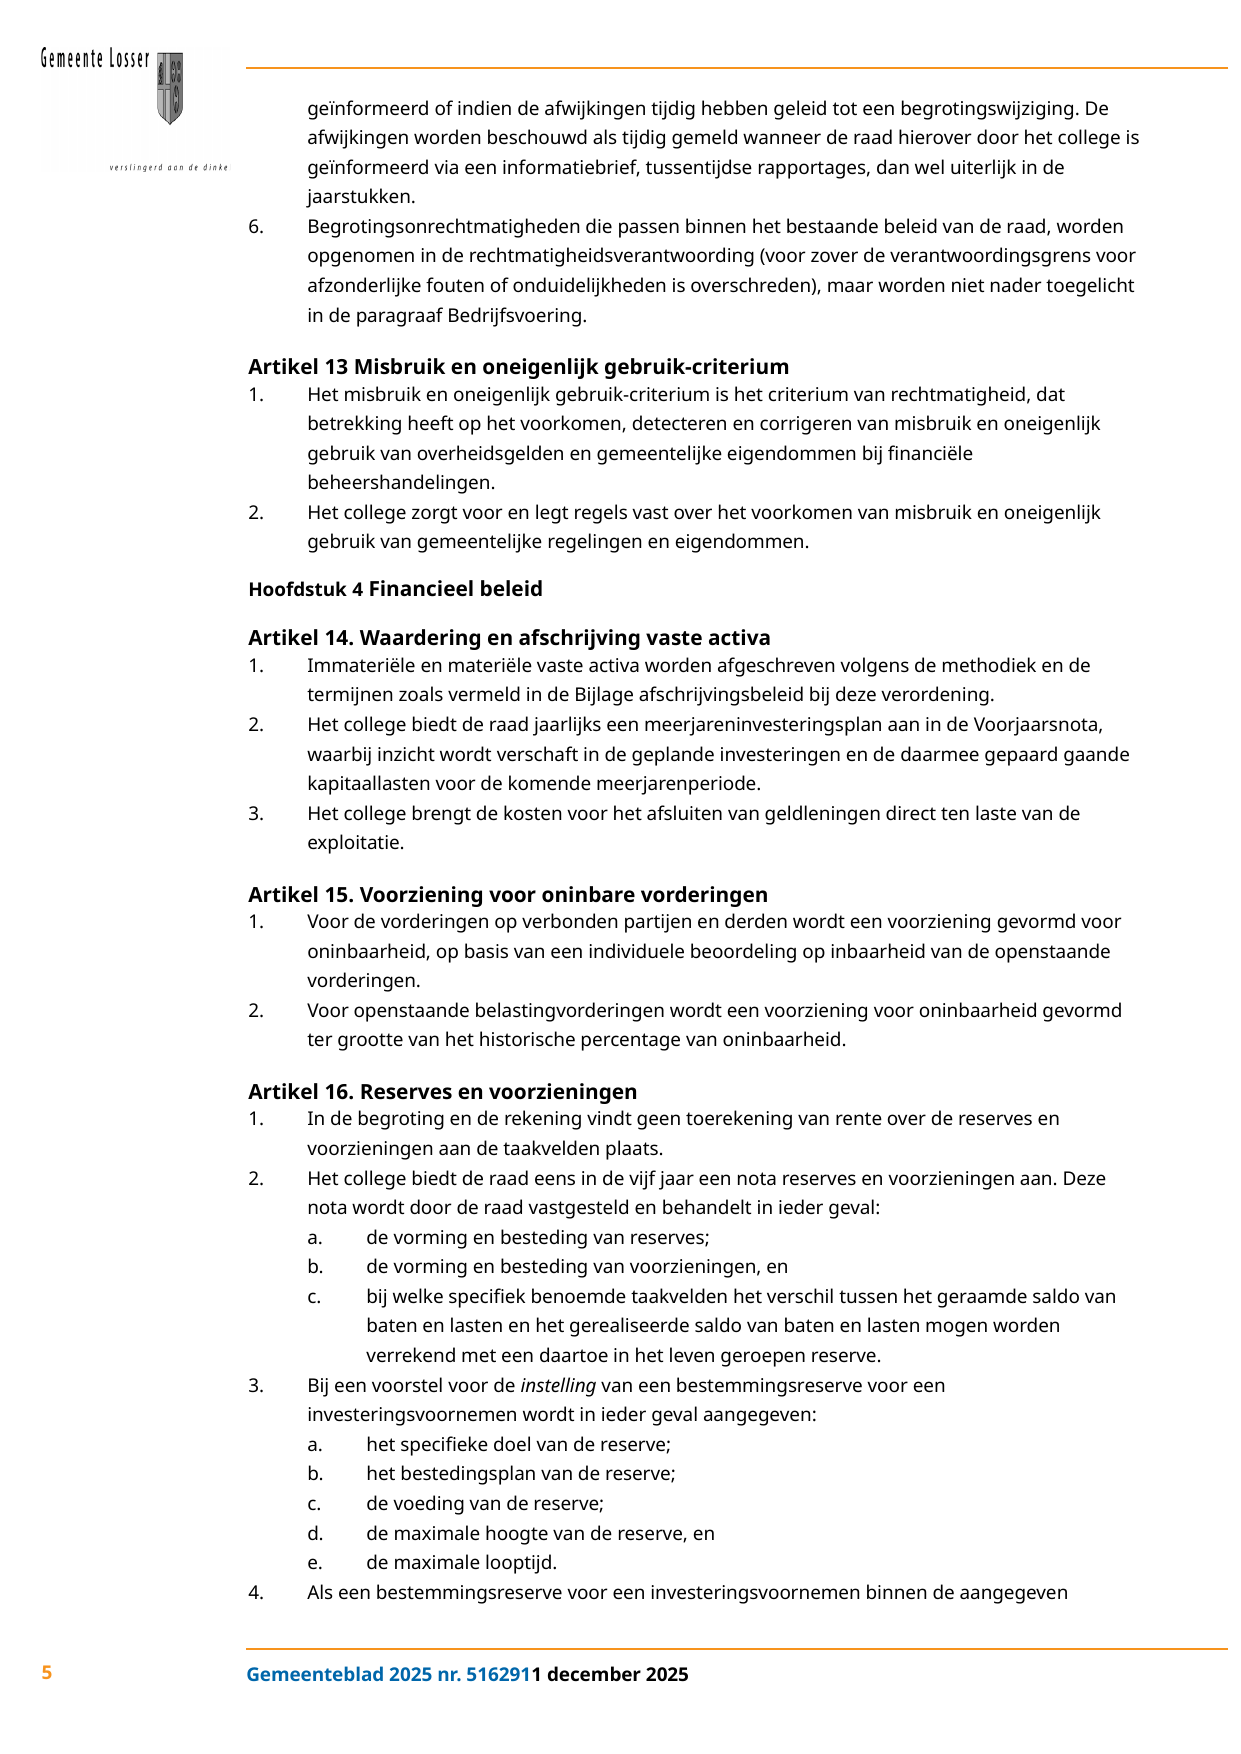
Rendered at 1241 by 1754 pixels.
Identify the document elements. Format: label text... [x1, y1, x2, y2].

text Hoofdstuk 4 Financieel beleid [248, 574, 1152, 603]
list Het college biedt de raad jaarlijks een meerjareninvesteringsplan aan in de Voorjaarsnota, waarbij inzicht wordt verschaft in de geplande investeringen en de daarmee gepaard gaande kapitaallasten voor de komende meerjarenperiode. [248, 711, 1152, 796]
list Als een bestemmingsreserve voor een investeringsvoornemen binnen de aangegeven [248, 1579, 1152, 1604]
text Artikel 16. Reserves en voorzieningen [248, 1077, 1152, 1106]
list Voor de vorderingen op verbonden partijen en derden wordt een voorziening gevormd voor oninbaarheid, op basis van een individuele beoordeling op inbaarheid van de openstaande vorderingen. [248, 908, 1152, 993]
list Het college biedt de raad eens in de vijf jaar een nota reserves en voorzieningen aan. Deze nota wordt door de raad vastgesteld en behandelt in ieder geval: [248, 1165, 1152, 1220]
list de voeding van de reserve; [307, 1490, 1152, 1516]
list Voor openstaande belastingvorderingen wordt een voorziening voor oninbaarheid gevormd ter grootte van het historische percentage van oninbaarheid. [248, 997, 1152, 1052]
list Bij een voorstel voor de instelling van een bestemmingsreserve voor een investeringsvoornemen wordt in ieder geval aangegeven: [248, 1372, 1152, 1427]
list het specifieke doel van de reserve; [307, 1431, 1152, 1457]
list het bestedingsplan van de reserve; [307, 1461, 1152, 1486]
list bij welke specifiek benoemde taakvelden het verschil tussen het geraamde saldo van baten en lasten en het gerealiseerde saldo van baten en lasten mogen worden verrekend met een daartoe in het leven geroepen reserve. [307, 1283, 1152, 1368]
list Het college brengt de kosten voor het afsluiten van geldleningen direct ten laste van de exploitatie. [248, 800, 1152, 855]
text Artikel 15. Voorziening voor oninbare vorderingen [248, 880, 1152, 908]
list Begrotingsonrechtmatigheden die passen binnen het bestaande beleid van de raad, worden opgenomen in de rechtmatigheidsverantwoording (voor zover de verantwoordingsgrens voor afzonderlijke fouten of onduidelijkheden is overschreden), maar worden niet nader toegelicht in de paragraaf Bedrijfsvoering. [248, 213, 1152, 328]
list de maximale hoogte van de reserve, en [307, 1520, 1152, 1545]
text Artikel 14. Waardering en afschrijving vaste activa [248, 623, 1152, 652]
list de vorming en besteding van voorzieningen, en [307, 1253, 1152, 1279]
text Artikel 13 Misbruik en oneigenlijk gebruik-criterium [248, 352, 1152, 381]
list de vorming en besteding van reserves; [307, 1224, 1152, 1249]
picture [41, 47, 231, 172]
list Immateriële en materiële vaste activa worden afgeschreven volgens de methodiek en de termijnen zoals vermeld in de Bijlage afschrijvingsbeleid bij deze verordening. [248, 652, 1152, 707]
list In de begroting en de rekening vindt geen toerekening van rente over de reserves en voorzieningen aan de taakvelden plaats. [248, 1106, 1152, 1161]
list geïnformeerd of indien de afwijkingen tijdig hebben geleid tot een begrotingswijziging. De afwijkingen worden beschouwd als tijdig gemeld wanneer de raad hierover door het college is geïnformeerd via een informatiebrief, tussentijdse rapportages, dan wel uiterlijk in de jaarstukken. [248, 95, 1152, 209]
list Het college zorgt voor en legt regels vast over het voorkomen van misbruik en oneigenlijk gebruik van gemeentelijke regelingen en eigendommen. [248, 499, 1152, 554]
list Het misbruik en oneigenlijk gebruik-criterium is het criterium van rechtmatigheid, dat betrekking heeft op het voorkomen, detecteren en corrigeren van misbruik en oneigenlijk gebruik van overheidsgelden en gemeentelijke eigendommen bij financiële beheershandelingen. [248, 381, 1152, 495]
list de maximale looptijd. [307, 1549, 1152, 1575]
